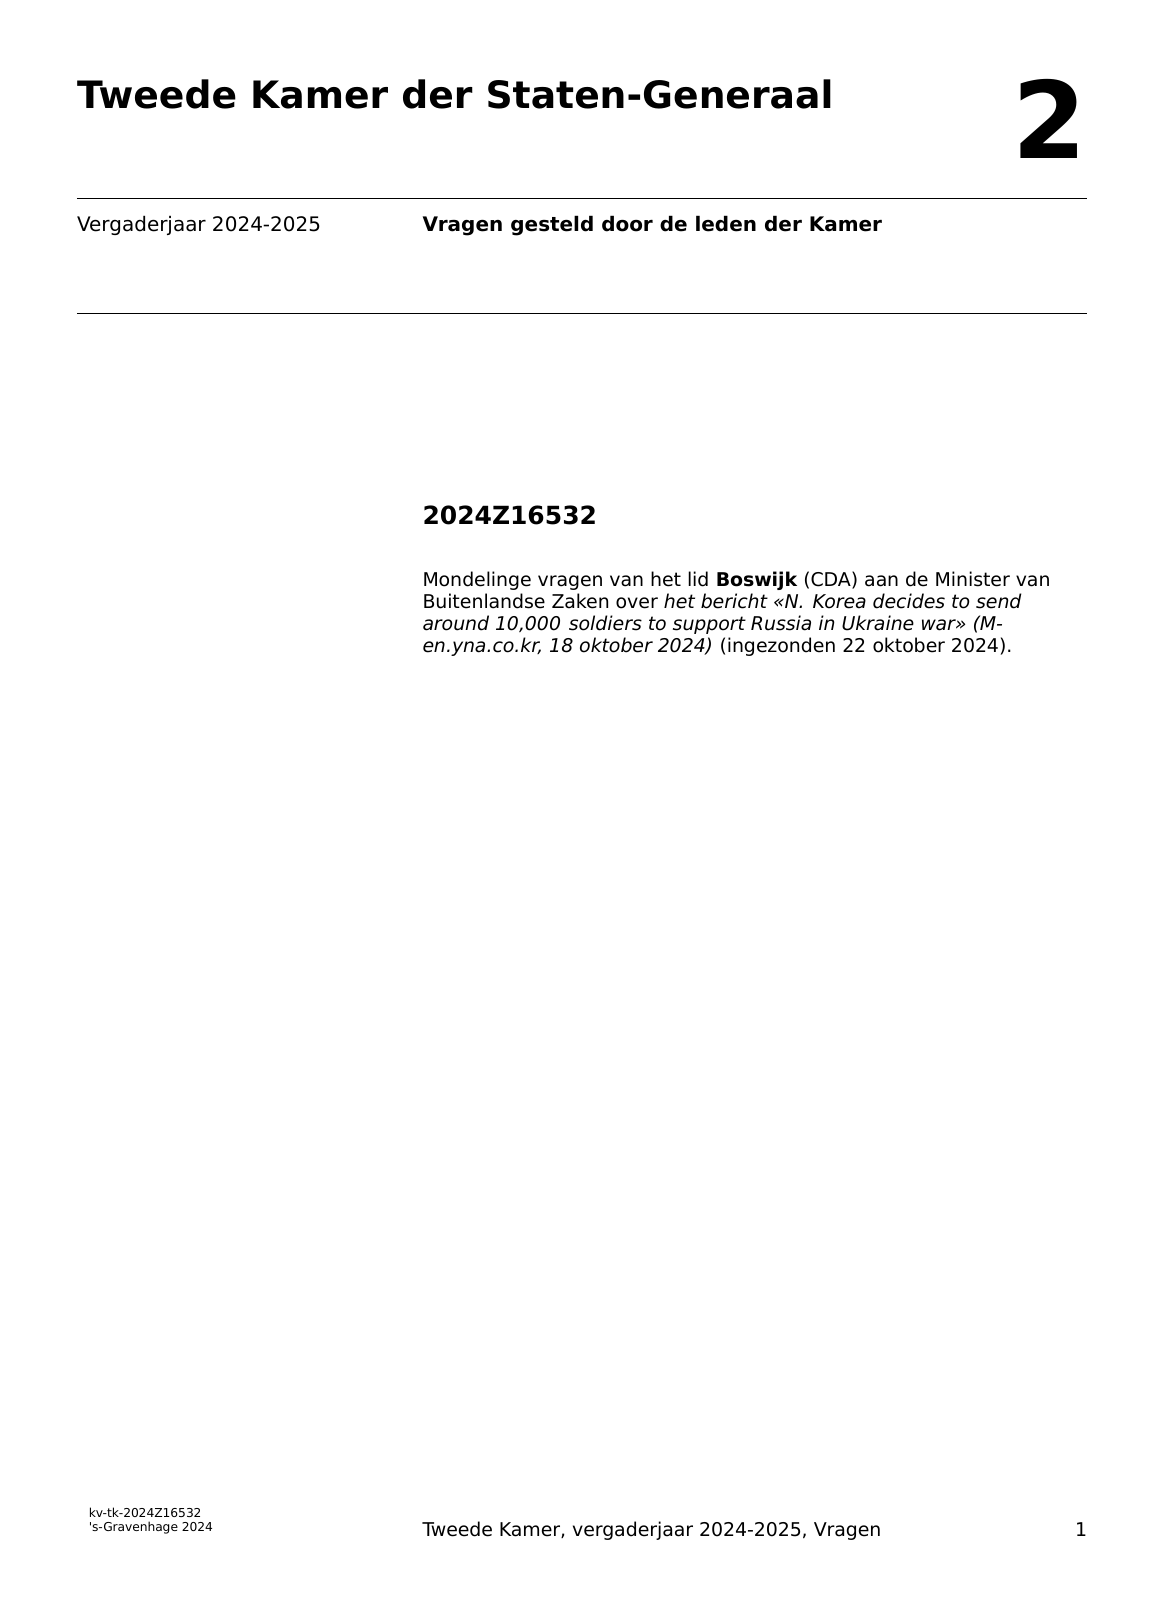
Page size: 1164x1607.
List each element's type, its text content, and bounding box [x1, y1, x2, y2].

table_header Tweede Kamer der Staten-Generaal [77, 59, 886, 198]
table_cell Vergaderjaar 2024-2025 [77, 199, 422, 313]
text 2024Z16532 [422, 501, 1087, 531]
table_header 2 [886, 59, 1087, 198]
text Mondelinge vragen van het lid Boswijk (CDA) aan de Minister van Buitenlandse Zaken over het bericht «N. Korea decides to send around 10,000 soldiers to support Russia in Ukraine war» (M-en.yna.co.kr, 18 oktober 2024) (ingezonden 22 oktober 2024). [422, 569, 1087, 657]
table_cell Vragen gesteld door de leden der Kamer [422, 199, 1087, 313]
text 's-Gravenhage 2024 [88, 1520, 323, 1534]
text kv-tk-2024Z16532 [88, 1506, 323, 1520]
